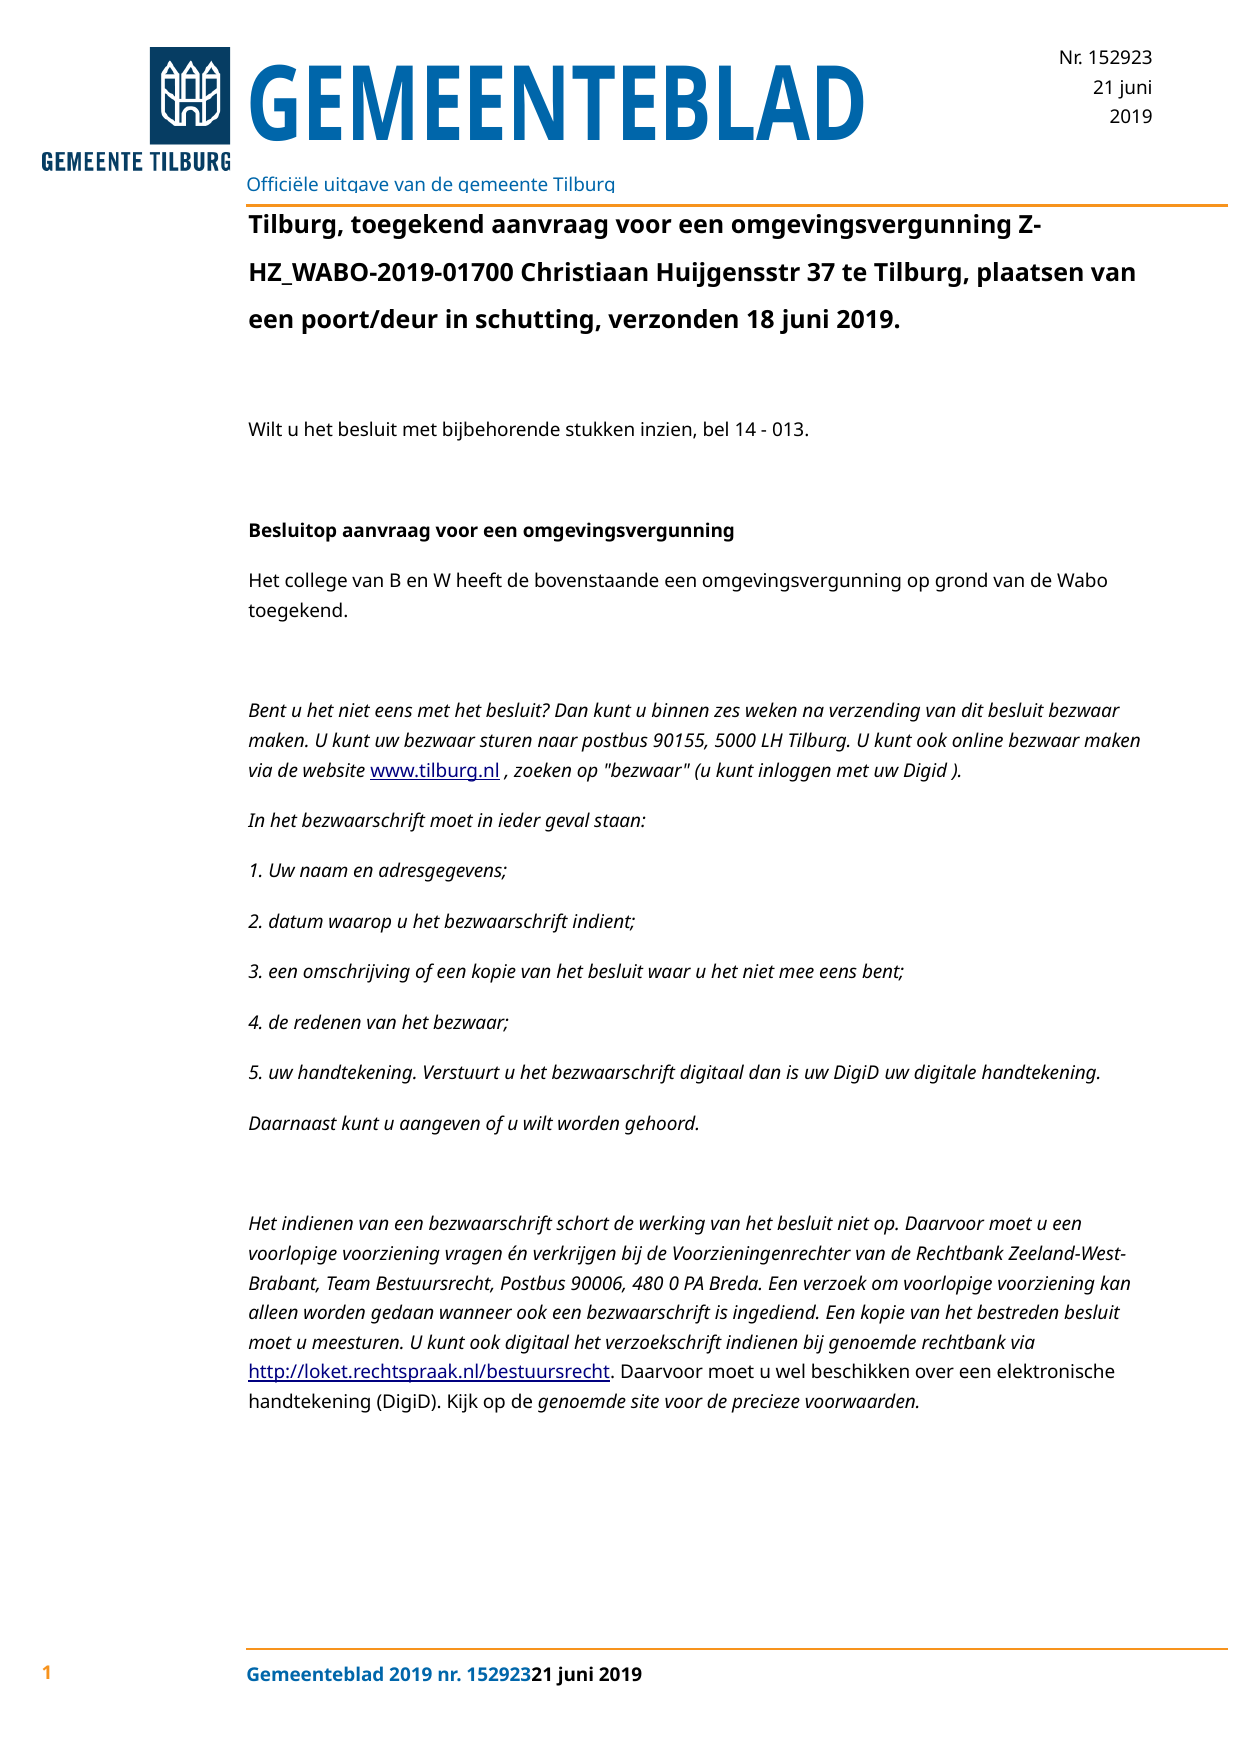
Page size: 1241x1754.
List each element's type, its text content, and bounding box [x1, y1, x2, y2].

text In het bezwaarschrift moet in ieder geval staan: [248, 807, 1152, 833]
text 3. een omschrijving of een kopie van het besluit waar u het niet mee eens bent; [248, 958, 1152, 984]
text Het college van B en W heeft de bovenstaande een omgevingsvergunning op grond van de Wabo toegekend. [248, 567, 1152, 622]
text 4. de redenen van het bezwaar; [248, 1009, 1152, 1034]
text Besluitop aanvraag voor een omgevingsvergunning [248, 517, 1152, 542]
text 2. datum waarop u het bezwaarschrift indient; [248, 908, 1152, 934]
text Tilburg, toegekend aanvraag voor een omgevingsvergunning Z-HZ_WABO-2019-01700 Christiaan Huijgensstr 37 te Tilburg, plaatsen van een poort/deur in schutting, verzonden 18 juni 2019. [248, 207, 1152, 336]
text Het indienen van een bezwaarschrift schort de werking van het besluit niet op. Daarvoor moet u een voorlopige voorziening vragen én verkrijgen bij de Voorzieningenrechter van de Rechtbank Zeeland-West-Brabant, Team Bestuursrecht, Postbus 90006, 480 0 PA Breda. Een verzoek om voorlopige voorziening kan alleen worden gedaan wanneer ook een bezwaarschrift is ingediend. Een kopie van het bestreden besluit moet u meesturen. U kunt ook digitaal het verzoekschrift indienen bij genoemde rechtbank via http://loket.rechtspraak.nl/bestuursrecht. Daarvoor moet u wel beschikken over een elektronische handtekening (DigiD). Kijk op de genoemde site voor de precieze voorwaarden. [248, 1211, 1152, 1414]
text Wilt u het besluit met bijbehorende stukken inzien, bel 14 - 013. [248, 416, 1152, 442]
text 1. Uw naam en adresgegevens; [248, 858, 1152, 883]
text 5. uw handtekening. Verstuurt u het bezwaarschrift digitaal dan is uw DigiD uw digitale handtekening. [248, 1059, 1152, 1085]
picture [41, 47, 231, 172]
text Daarnaast kunt u aangeven of u wilt worden gehoord. [248, 1110, 1152, 1135]
text Bent u het niet eens met het besluit? Dan kunt u binnen zes weken na verzending van dit besluit bezwaar maken. U kunt uw bezwaar sturen naar postbus 90155, 5000 LH Tilburg. U kunt ook online bezwaar maken via de website www.tilburg.nl , zoeken op "bezwaar" (u kunt inloggen met uw Digid ). [248, 698, 1152, 782]
